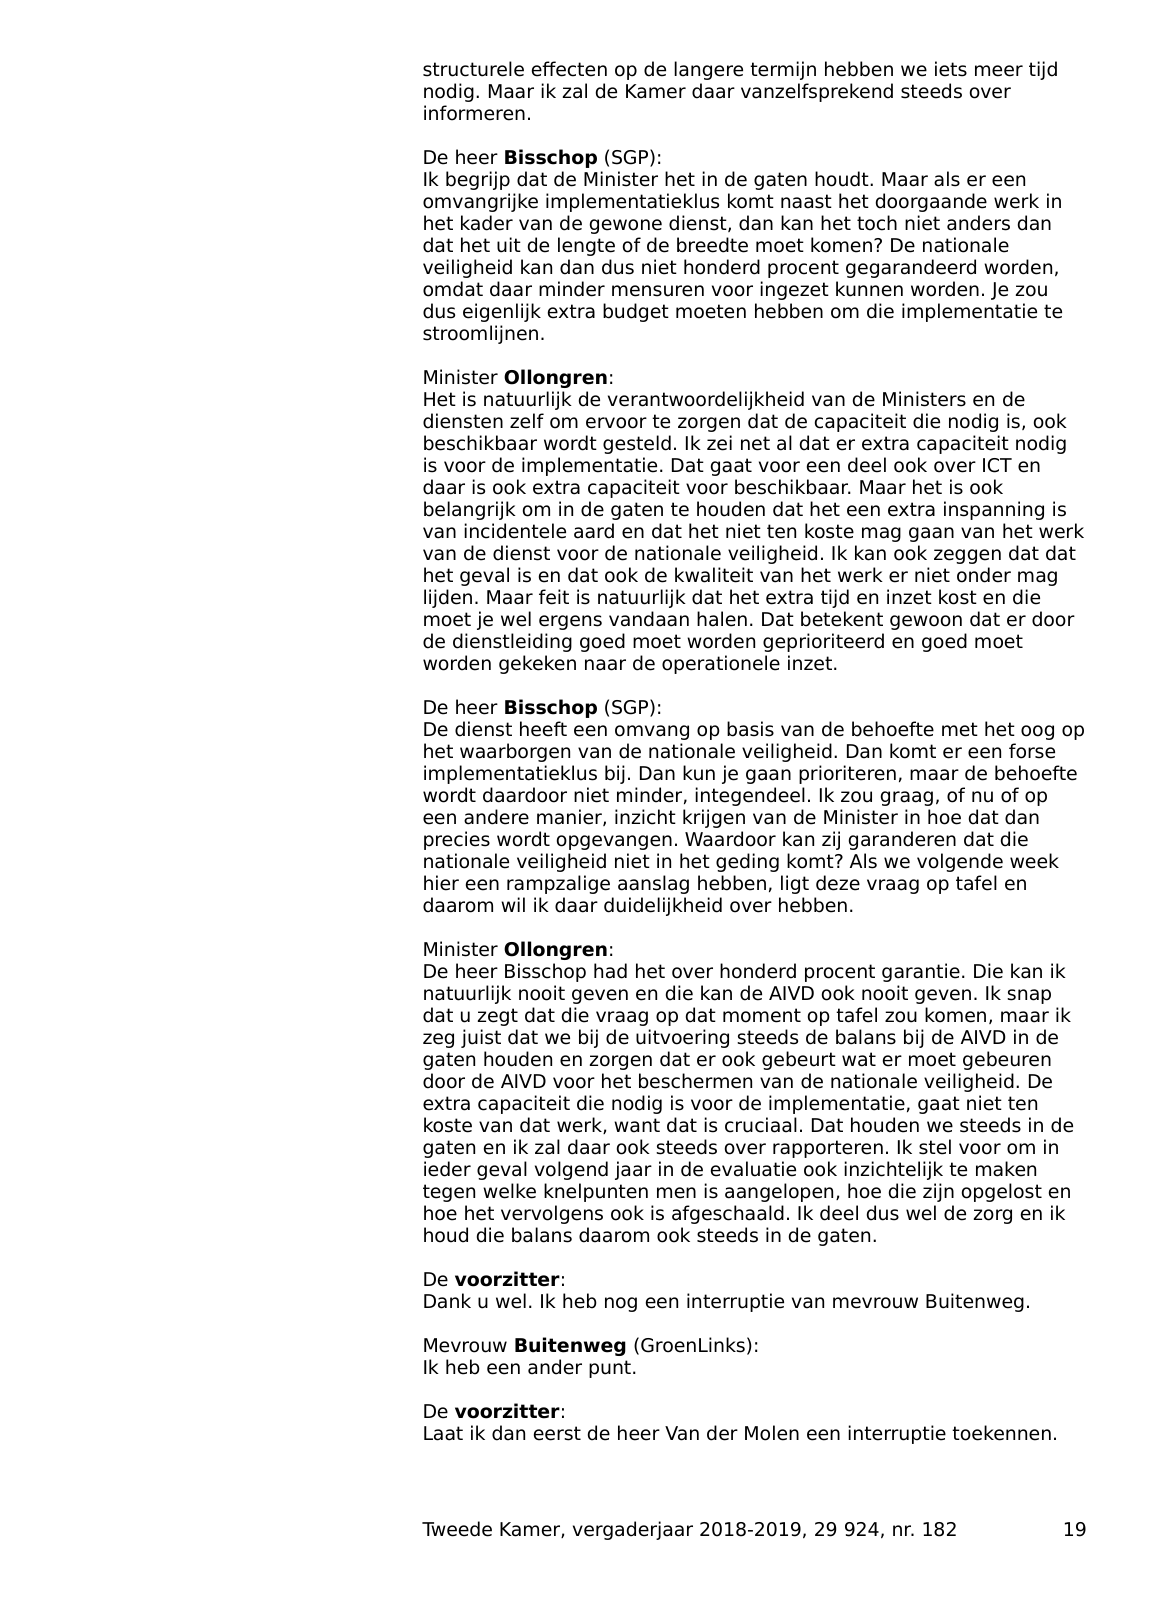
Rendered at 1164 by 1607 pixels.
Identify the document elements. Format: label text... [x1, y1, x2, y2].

text De voorzitter: [422, 1401, 1087, 1423]
text Laat ik dan eerst de heer Van der Molen een interruptie toekennen. [422, 1423, 1087, 1445]
text Dank u wel. Ik heb nog een interruptie van mevrouw Buitenweg. [422, 1291, 1087, 1313]
text Mevrouw Buitenweg (GroenLinks): [422, 1335, 1087, 1357]
text Ik begrijp dat de Minister het in de gaten houdt. Maar als er een omvangrijke implementatieklus komt naast het doorgaande werk in het kader van de gewone dienst, dan kan het toch niet anders dan dat het uit de lengte of de breedte moet komen? De nationale veiligheid kan dan dus niet honderd procent gegarandeerd worden, omdat daar minder mensuren voor ingezet kunnen worden. Je zou dus eigenlijk extra budget moeten hebben om die implementatie te stroomlijnen. [422, 169, 1087, 345]
text Het is natuurlijk de verantwoordelijkheid van de Ministers en de diensten zelf om ervoor te zorgen dat de capaciteit die nodig is, ook beschikbaar wordt gesteld. Ik zei net al dat er extra capaciteit nodig is voor de implementatie. Dat gaat voor een deel ook over ICT en daar is ook extra capaciteit voor beschikbaar. Maar het is ook belangrijk om in de gaten te houden dat het een extra inspanning is van incidentele aard en dat het niet ten koste mag gaan van het werk van de dienst voor de nationale veiligheid. Ik kan ook zeggen dat dat het geval is en dat ook de kwaliteit van het werk er niet onder mag lijden. Maar feit is natuurlijk dat het extra tijd en inzet kost en die moet je wel ergens vandaan halen. Dat betekent gewoon dat er door de dienstleiding goed moet worden geprioriteerd en goed moet worden gekeken naar de operationele inzet. [422, 389, 1087, 675]
text structurele effecten op de langere termijn hebben we iets meer tijd nodig. Maar ik zal de Kamer daar vanzelfsprekend steeds over informeren. [422, 59, 1087, 125]
text De dienst heeft een omvang op basis van de behoefte met het oog op het waarborgen van de nationale veiligheid. Dan komt er een forse implementatieklus bij. Dan kun je gaan prioriteren, maar de behoefte wordt daardoor niet minder, integendeel. Ik zou graag, of nu of op een andere manier, inzicht krijgen van de Minister in hoe dat dan precies wordt opgevangen. Waardoor kan zij garanderen dat die nationale veiligheid niet in het geding komt? Als we volgende week hier een rampzalige aanslag hebben, ligt deze vraag op tafel en daarom wil ik daar duidelijkheid over hebben. [422, 719, 1087, 917]
text Ik heb een ander punt. [422, 1357, 1087, 1379]
text De voorzitter: [422, 1269, 1087, 1291]
text Minister Ollongren: [422, 939, 1087, 961]
text De heer Bisschop (SGP): [422, 697, 1087, 719]
text Minister Ollongren: [422, 367, 1087, 389]
text De heer Bisschop (SGP): [422, 147, 1087, 169]
text De heer Bisschop had het over honderd procent garantie. Die kan ik natuurlijk nooit geven en die kan de AIVD ook nooit geven. Ik snap dat u zegt dat die vraag op dat moment op tafel zou komen, maar ik zeg juist dat we bij de uitvoering steeds de balans bij de AIVD in de gaten houden en zorgen dat er ook gebeurt wat er moet gebeuren door de AIVD voor het beschermen van de nationale veiligheid. De extra capaciteit die nodig is voor de implementatie, gaat niet ten koste van dat werk, want dat is cruciaal. Dat houden we steeds in de gaten en ik zal daar ook steeds over rapporteren. Ik stel voor om in ieder geval volgend jaar in de evaluatie ook inzichtelijk te maken tegen welke knelpunten men is aangelopen, hoe die zijn opgelost en hoe het vervolgens ook is afgeschaald. Ik deel dus wel de zorg en ik houd die balans daarom ook steeds in de gaten. [422, 961, 1087, 1247]
